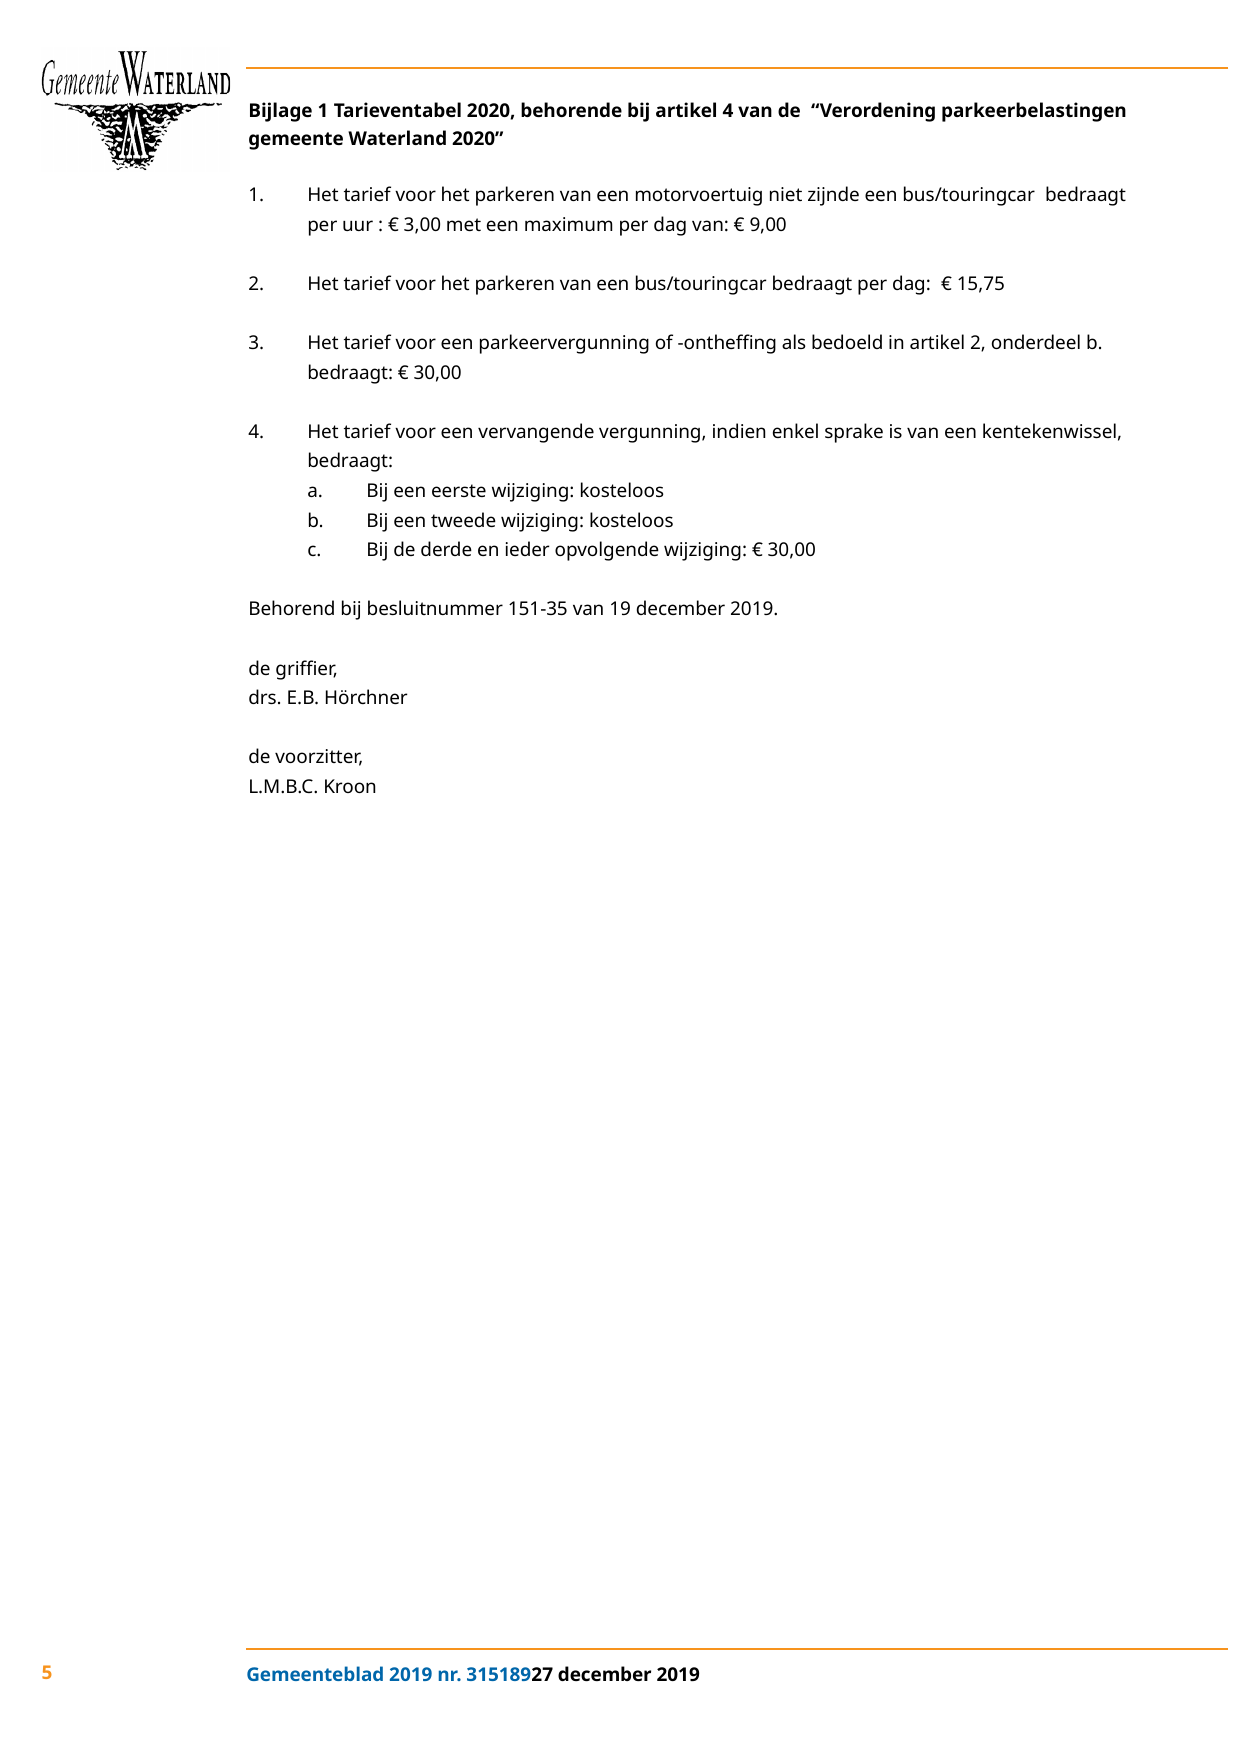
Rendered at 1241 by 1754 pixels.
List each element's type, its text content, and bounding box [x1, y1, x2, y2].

text Behorend bij besluitnummer 151-35 van 19 december 2019. [248, 596, 1152, 621]
list Bij de derde en ieder opvolgende wijziging: € 30,00 [307, 536, 1152, 562]
text de griffier, [248, 655, 1152, 680]
list Het tarief voor een parkeervergunning of -ontheffing als bedoeld in artikel 2, onderdeel b. bedraagt: € 30,00 [248, 329, 1152, 384]
list Bij een eerste wijziging: kosteloos [307, 477, 1152, 503]
list Het tarief voor een vervangende vergunning, indien enkel sprake is van een kentekenwissel, bedraagt: [248, 418, 1152, 473]
picture [41, 47, 231, 172]
text Bijlage 1 Tarieventabel 2020, behorende bij artikel 4 van de “Verordening parkeerbelastingen gemeente Waterland 2020” [248, 95, 1152, 152]
text de voorzitter, [248, 743, 1152, 769]
list Bij een tweede wijziging: kosteloos [307, 507, 1152, 532]
list Het tarief voor het parkeren van een bus/touringcar bedraagt per dag: € 15,75 [248, 270, 1152, 296]
list Het tarief voor het parkeren van een motorvoertuig niet zijnde een bus/touringcar bedraagt per uur : € 3,00 met een maximum per dag van: € 9,00 [248, 181, 1152, 237]
text drs. E.B. Hörchner [248, 684, 1152, 710]
text L.M.B.C. Kroon [248, 773, 1152, 799]
